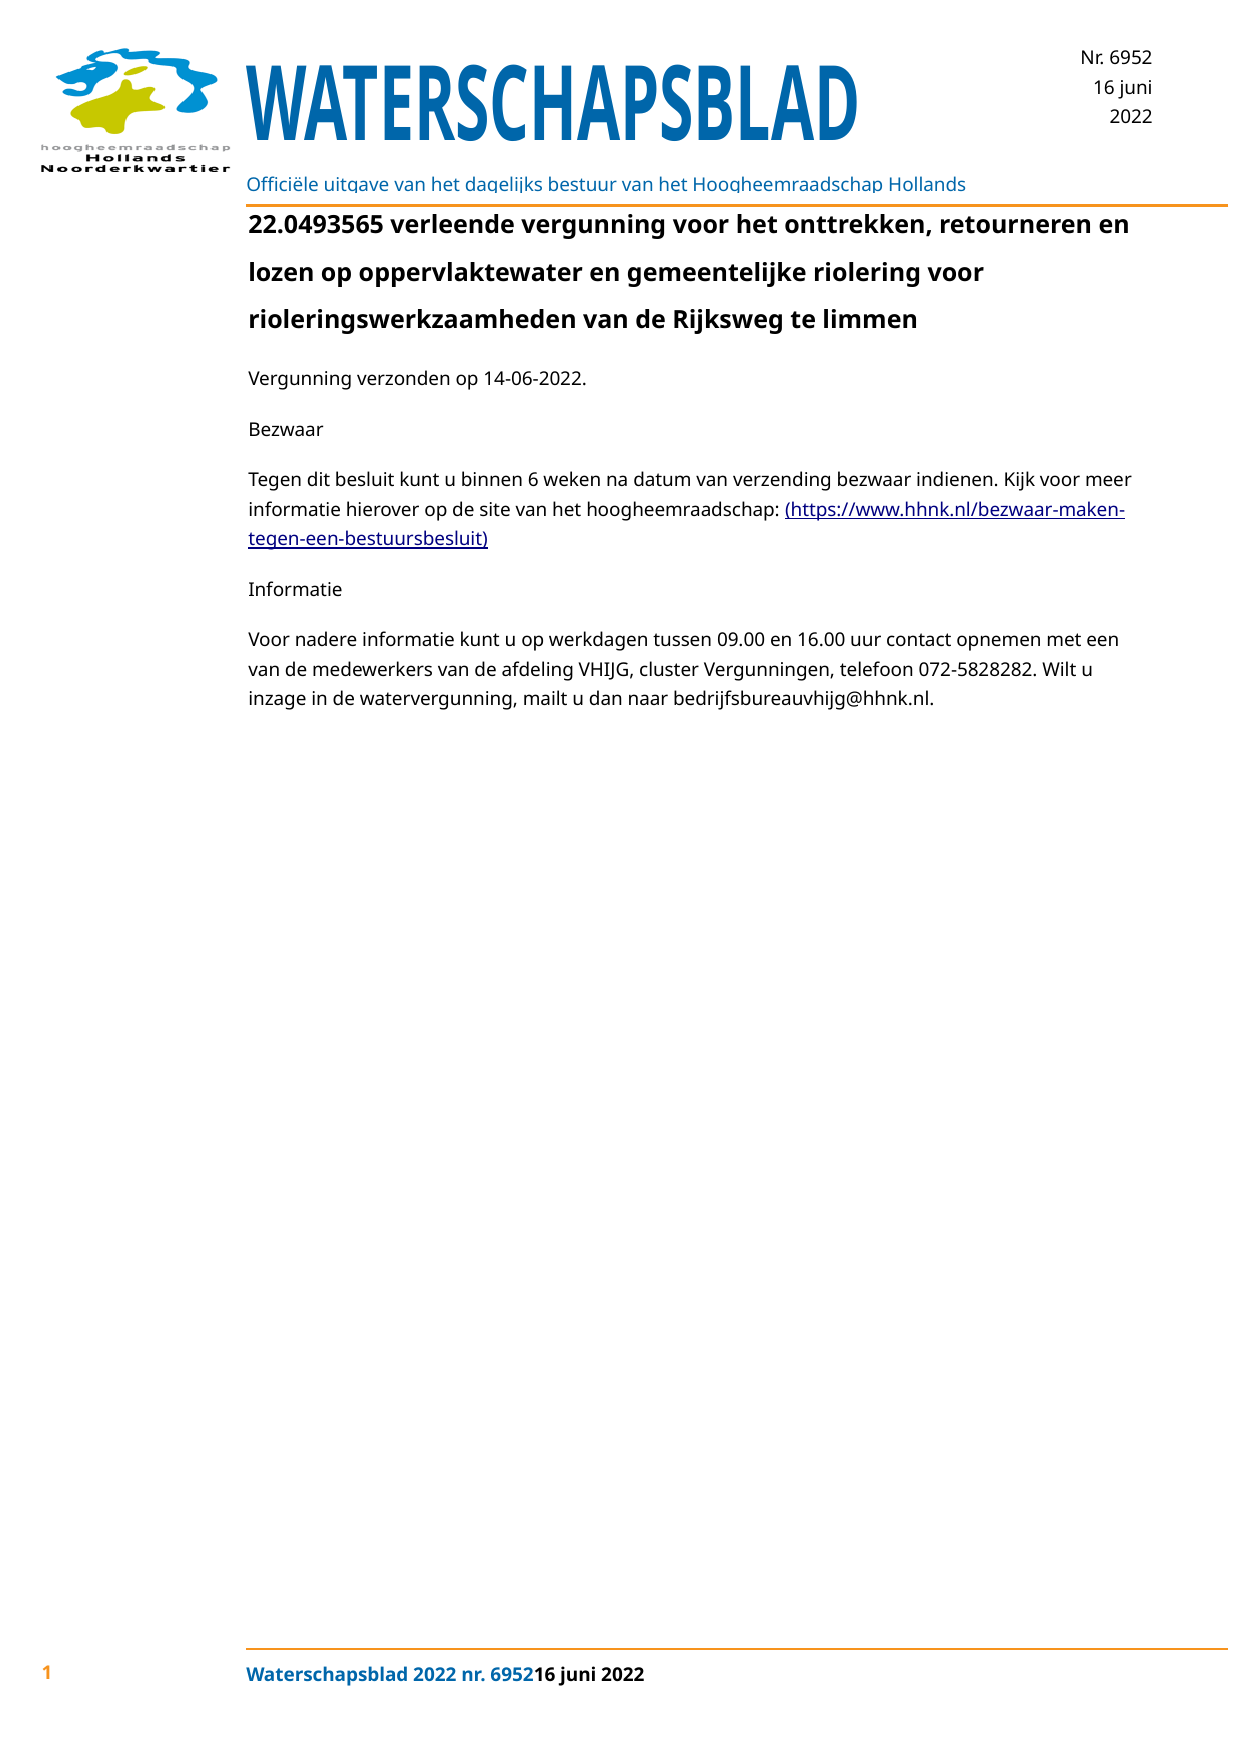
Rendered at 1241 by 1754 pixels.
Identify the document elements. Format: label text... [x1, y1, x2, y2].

text Vergunning verzonden op 14-06-2022. [248, 366, 1152, 391]
text Bezwaar [248, 416, 1152, 442]
text Tegen dit besluit kunt u binnen 6 weken na datum van verzending bezwaar indienen. Kijk voor meer informatie hierover op de site van het hoogheemraadschap: (https://www.hhnk.nl/bezwaar-maken-tegen-een-bestuursbesluit) [248, 466, 1152, 551]
text Informatie [248, 576, 1152, 602]
text 22.0493565 verleende vergunning voor het onttrekken, retourneren en lozen op oppervlaktewater en gemeentelijke riolering voor rioleringswerkzaamheden van de Rijksweg te limmen [248, 207, 1152, 336]
text Voor nadere informatie kunt u op werkdagen tussen 09.00 en 16.00 uur contact opnemen met een van de medewerkers van de afdeling VHIJG, cluster Vergunningen, telefoon 072-5828282. Wilt u inzage in de watervergunning, mailt u dan naar bedrijfsbureauvhijg@hhnk.nl. [248, 626, 1152, 711]
picture [41, 47, 231, 172]
